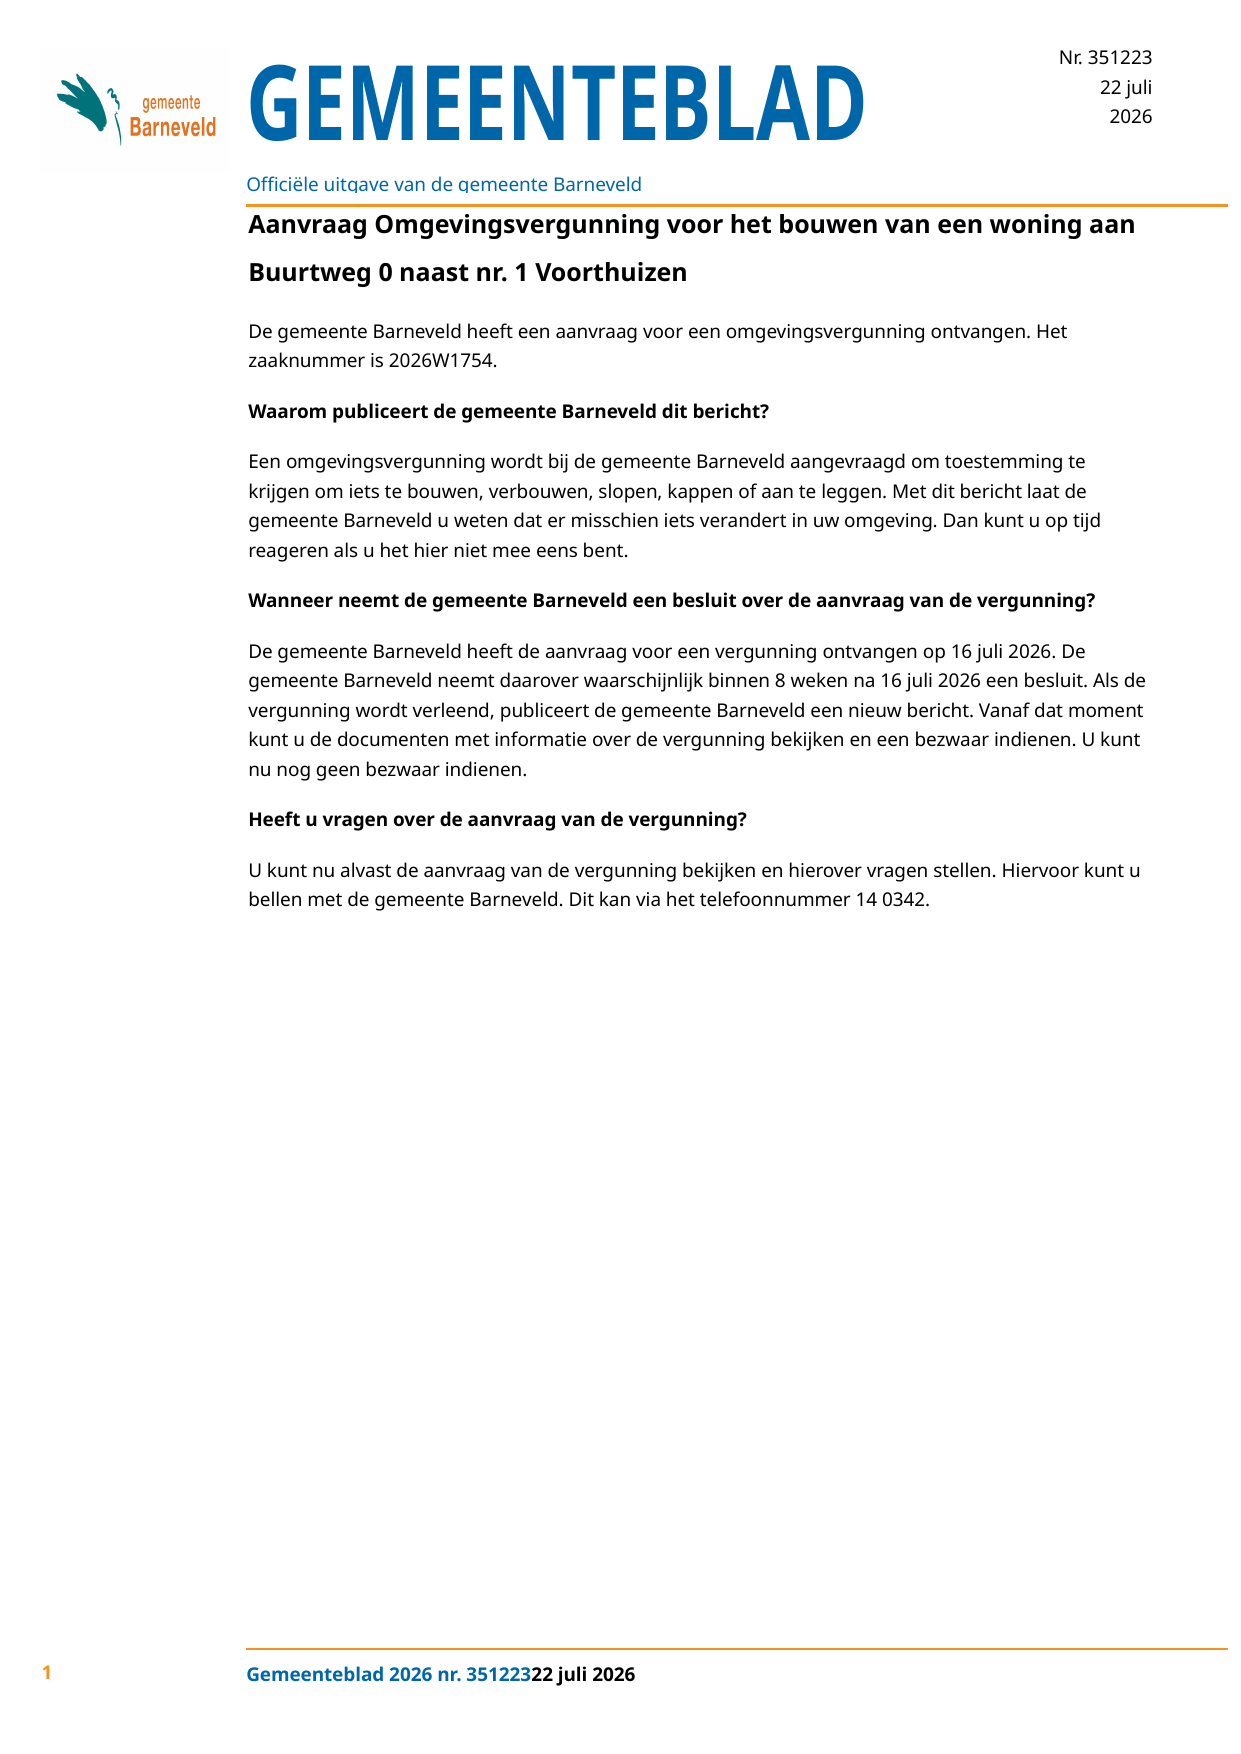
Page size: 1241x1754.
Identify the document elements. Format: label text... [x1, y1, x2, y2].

picture [41, 47, 231, 172]
text U kunt nu alvast de aanvraag van de vergunning bekijken en hierover vragen stellen. Hiervoor kunt u bellen met de gemeente Barneveld. Dit kan via het telefoonnummer 14 0342. [248, 857, 1152, 912]
text Waarom publiceert de gemeente Barneveld dit bericht? [248, 398, 1152, 424]
text De gemeente Barneveld heeft een aanvraag voor een omgevingsvergunning ontvangen. Het zaaknummer is 2026W1754. [248, 318, 1152, 373]
text De gemeente Barneveld heeft de aanvraag voor een vergunning ontvangen op 16 juli 2026. De gemeente Barneveld neemt daarover waarschijnlijk binnen 8 weken na 16 juli 2026 een besluit. Als de vergunning wordt verleend, publiceert de gemeente Barneveld een nieuw bericht. Vanaf dat moment kunt u de documenten met informatie over de vergunning bekijken en een bezwaar indienen. U kunt nu nog geen bezwaar indienen. [248, 638, 1152, 782]
text Heeft u vragen over de aanvraag van de vergunning? [248, 807, 1152, 832]
text Aanvraag Omgevingsvergunning voor het bouwen van een woning aan Buurtweg 0 naast nr. 1 Voorthuizen [248, 207, 1152, 288]
text Een omgevingsvergunning wordt bij de gemeente Barneveld aangevraagd om toestemming te krijgen om iets te bouwen, verbouwen, slopen, kappen of aan te leggen. Met dit bericht laat de gemeente Barneveld u weten dat er misschien iets verandert in uw omgeving. Dan kunt u op tijd reageren als u het hier niet mee eens bent. [248, 448, 1152, 563]
text Wanneer neemt de gemeente Barneveld een besluit over de aanvraag van de vergunning? [248, 587, 1152, 613]
